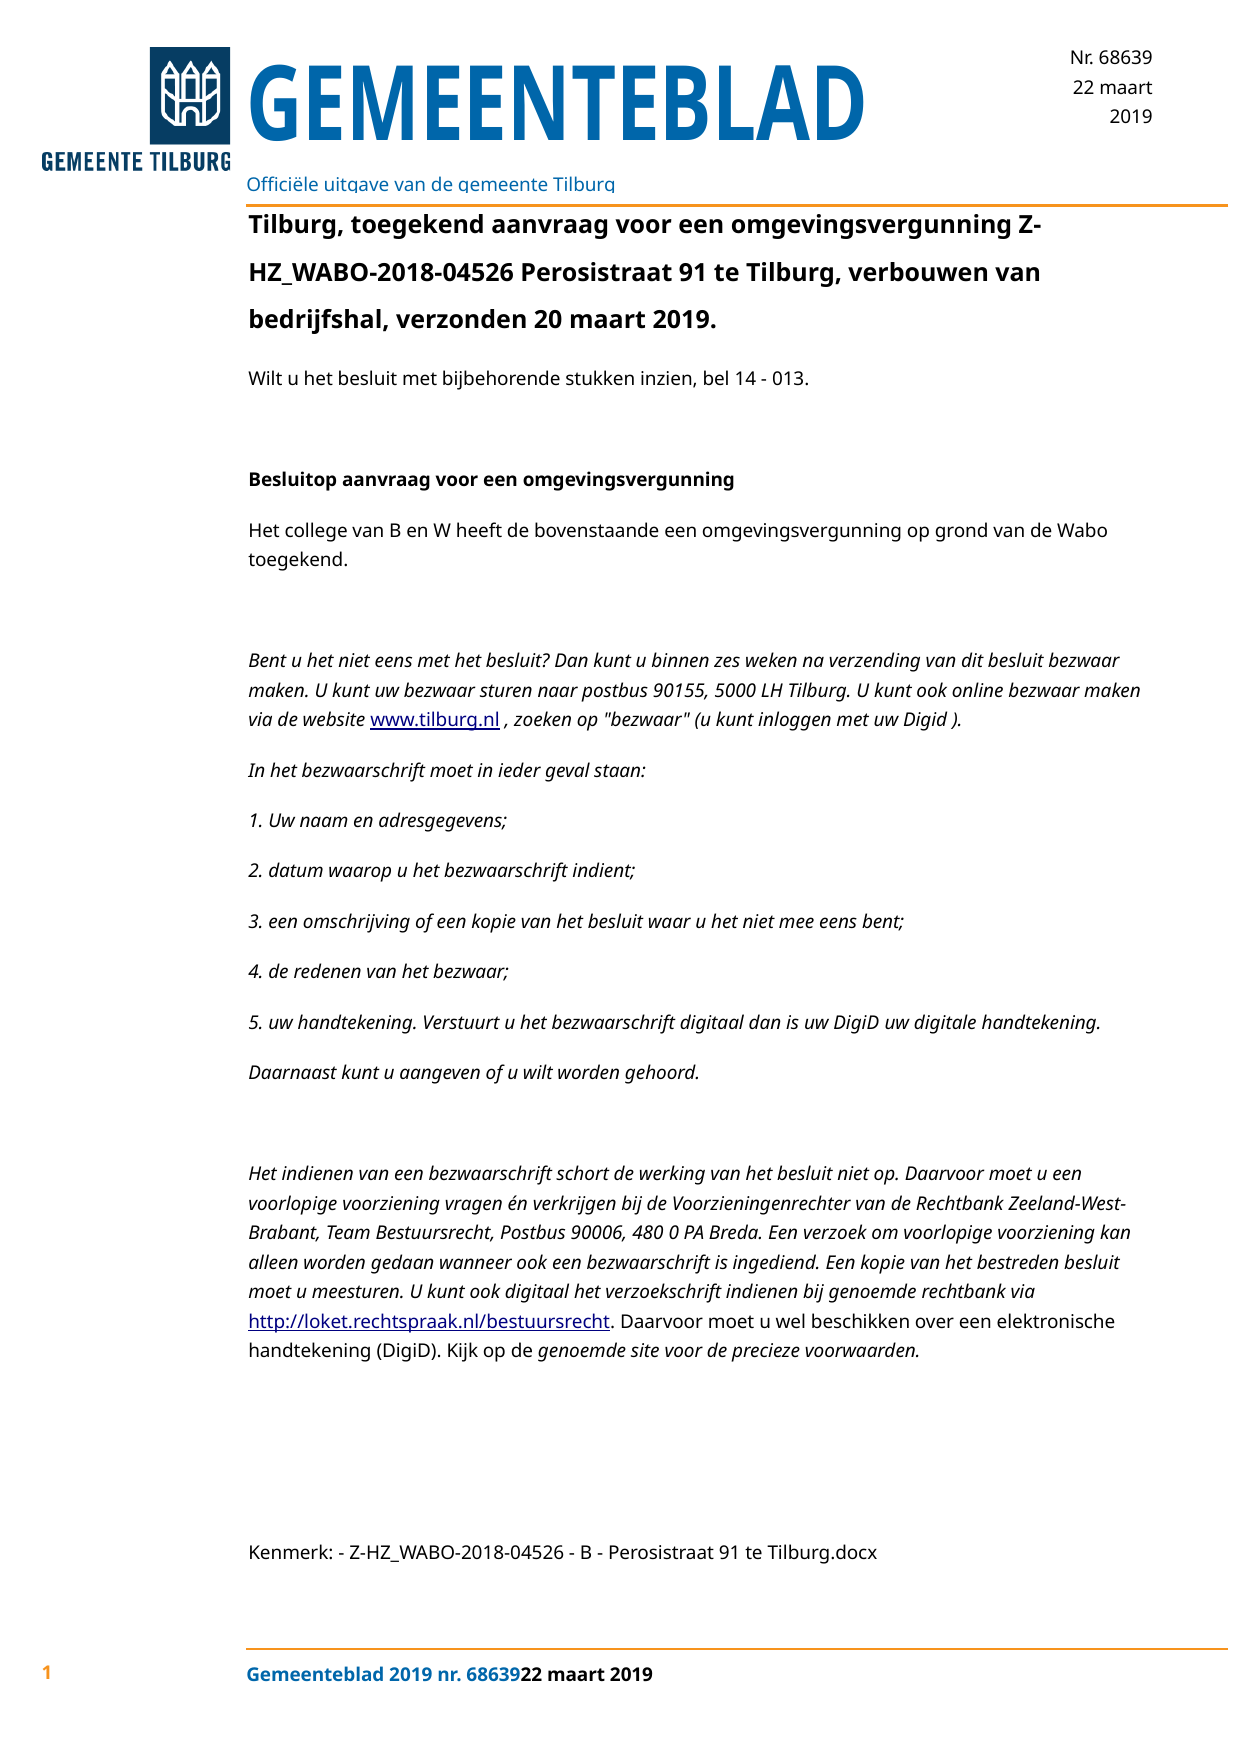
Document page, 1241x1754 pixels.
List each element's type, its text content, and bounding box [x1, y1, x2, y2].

text 2. datum waarop u het bezwaarschrift indient; [248, 858, 1152, 883]
text Bent u het niet eens met het besluit? Dan kunt u binnen zes weken na verzending van dit besluit bezwaar maken. U kunt uw bezwaar sturen naar postbus 90155, 5000 LH Tilburg. U kunt ook online bezwaar maken via de website www.tilburg.nl , zoeken op "bezwaar" (u kunt inloggen met uw Digid ). [248, 647, 1152, 732]
text 4. de redenen van het bezwaar; [248, 958, 1152, 984]
text 1. Uw naam en adresgegevens; [248, 807, 1152, 833]
text Besluitop aanvraag voor een omgevingsvergunning [248, 466, 1152, 492]
text Kenmerk: - Z-HZ_WABO-2018-04526 - B - Perosistraat 91 te Tilburg.docx [248, 1539, 1152, 1565]
text Het indienen van een bezwaarschrift schort de werking van het besluit niet op. Daarvoor moet u een voorlopige voorziening vragen én verkrijgen bij de Voorzieningenrechter van de Rechtbank Zeeland-West-Brabant, Team Bestuursrecht, Postbus 90006, 480 0 PA Breda. Een verzoek om voorlopige voorziening kan alleen worden gedaan wanneer ook een bezwaarschrift is ingediend. Een kopie van het bestreden besluit moet u meesturen. U kunt ook digitaal het verzoekschrift indienen bij genoemde rechtbank via http://loket.rechtspraak.nl/bestuursrecht. Daarvoor moet u wel beschikken over een elektronische handtekening (DigiD). Kijk op de genoemde site voor de precieze voorwaarden. [248, 1160, 1152, 1363]
text 3. een omschrijving of een kopie van het besluit waar u het niet mee eens bent; [248, 908, 1152, 934]
text Het college van B en W heeft de bovenstaande een omgevingsvergunning op grond van de Wabo toegekend. [248, 517, 1152, 572]
text Tilburg, toegekend aanvraag voor een omgevingsvergunning Z-HZ_WABO-2018-04526 Perosistraat 91 te Tilburg, verbouwen van bedrijfshal, verzonden 20 maart 2019. [248, 207, 1152, 336]
text Daarnaast kunt u aangeven of u wilt worden gehoord. [248, 1059, 1152, 1085]
picture [41, 47, 231, 172]
text In het bezwaarschrift moet in ieder geval staan: [248, 757, 1152, 782]
text 5. uw handtekening. Verstuurt u het bezwaarschrift digitaal dan is uw DigiD uw digitale handtekening. [248, 1009, 1152, 1034]
text Wilt u het besluit met bijbehorende stukken inzien, bel 14 - 013. [248, 366, 1152, 391]
